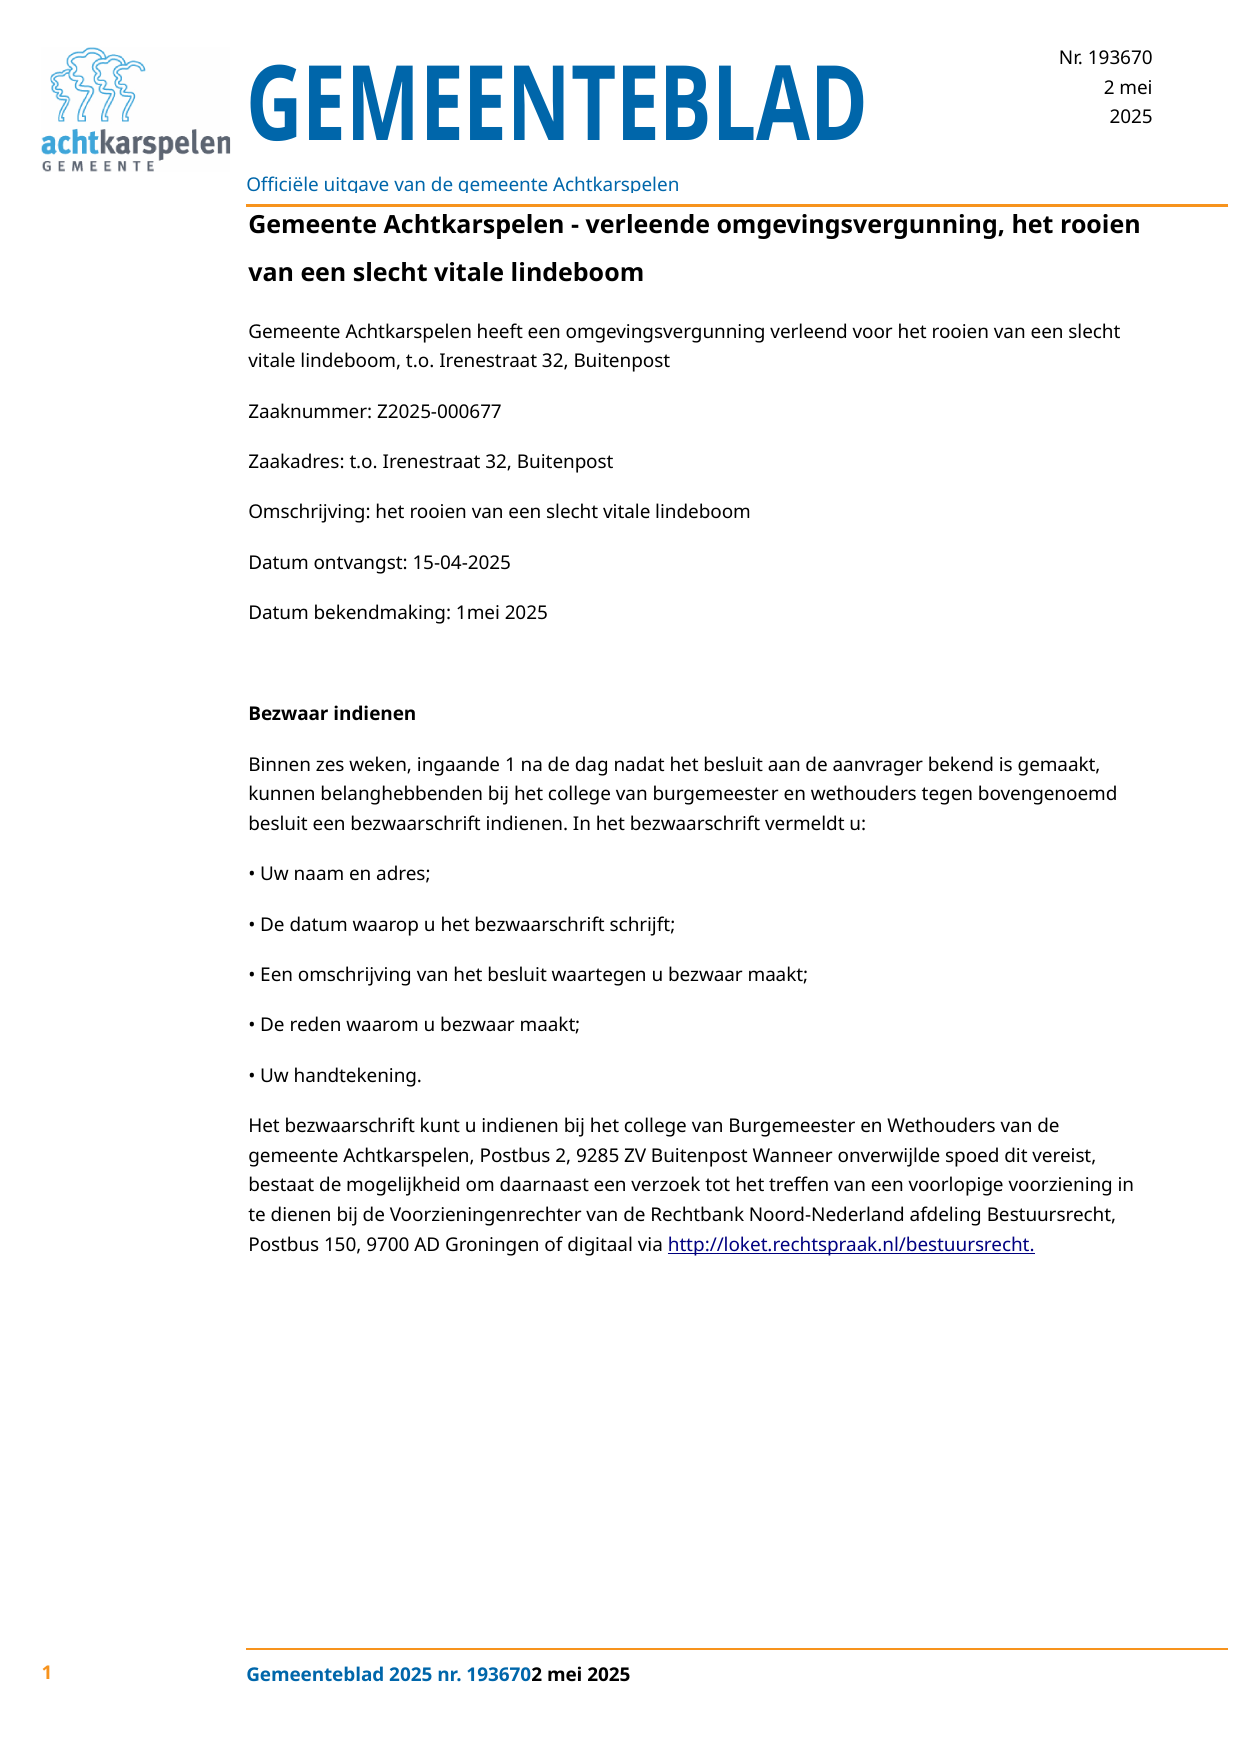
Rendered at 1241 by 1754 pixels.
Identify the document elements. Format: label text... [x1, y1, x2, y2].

text Binnen zes weken, ingaande 1 na de dag nadat het besluit aan de aanvrager bekend is gemaakt, kunnen belanghebbenden bij het college van burgemeester en wethouders tegen bovengenoemd besluit een bezwaarschrift indienen. In het bezwaarschrift vermeldt u: [248, 751, 1152, 836]
text Gemeente Achtkarspelen - verleende omgevingsvergunning, het rooien van een slecht vitale lindeboom [248, 207, 1152, 288]
text • Uw handtekening. [248, 1062, 1152, 1088]
text Het bezwaarschrift kunt u indienen bij het college van Burgemeester en Wethouders van de gemeente Achtkarspelen, Postbus 2, 9285 ZV Buitenpost Wanneer onverwijlde spoed dit vereist, bestaat de mogelijkheid om daarnaast een verzoek tot het treffen van een voorlopige voorziening in te dienen bij de Voorzieningenrechter van de Rechtbank Noord-Nederland afdeling Bestuursrecht, Postbus 150, 9700 AD Groningen of digitaal via http://loket.rechtspraak.nl/bestuursrecht. [248, 1112, 1152, 1257]
text • Een omschrijving van het besluit waartegen u bezwaar maakt; [248, 961, 1152, 987]
text • De reden waarom u bezwaar maakt; [248, 1012, 1152, 1037]
text Zaaknummer: Z2025-000677 [248, 398, 1152, 424]
text Datum bekendmaking: 1mei 2025 [248, 599, 1152, 625]
text • De datum waarop u het bezwaarschrift schrijft; [248, 911, 1152, 937]
text Zaakadres: t.o. Irenestraat 32, Buitenpost [248, 448, 1152, 474]
text Gemeente Achtkarspelen heeft een omgevingsvergunning verleend voor het rooien van een slecht vitale lindeboom, t.o. Irenestraat 32, Buitenpost [248, 318, 1152, 373]
text Bezwaar indienen [248, 700, 1152, 726]
text Omschrijving: het rooien van een slecht vitale lindeboom [248, 499, 1152, 524]
picture [41, 47, 231, 172]
text • Uw naam en adres; [248, 860, 1152, 886]
text Datum ontvangst: 15-04-2025 [248, 549, 1152, 575]
